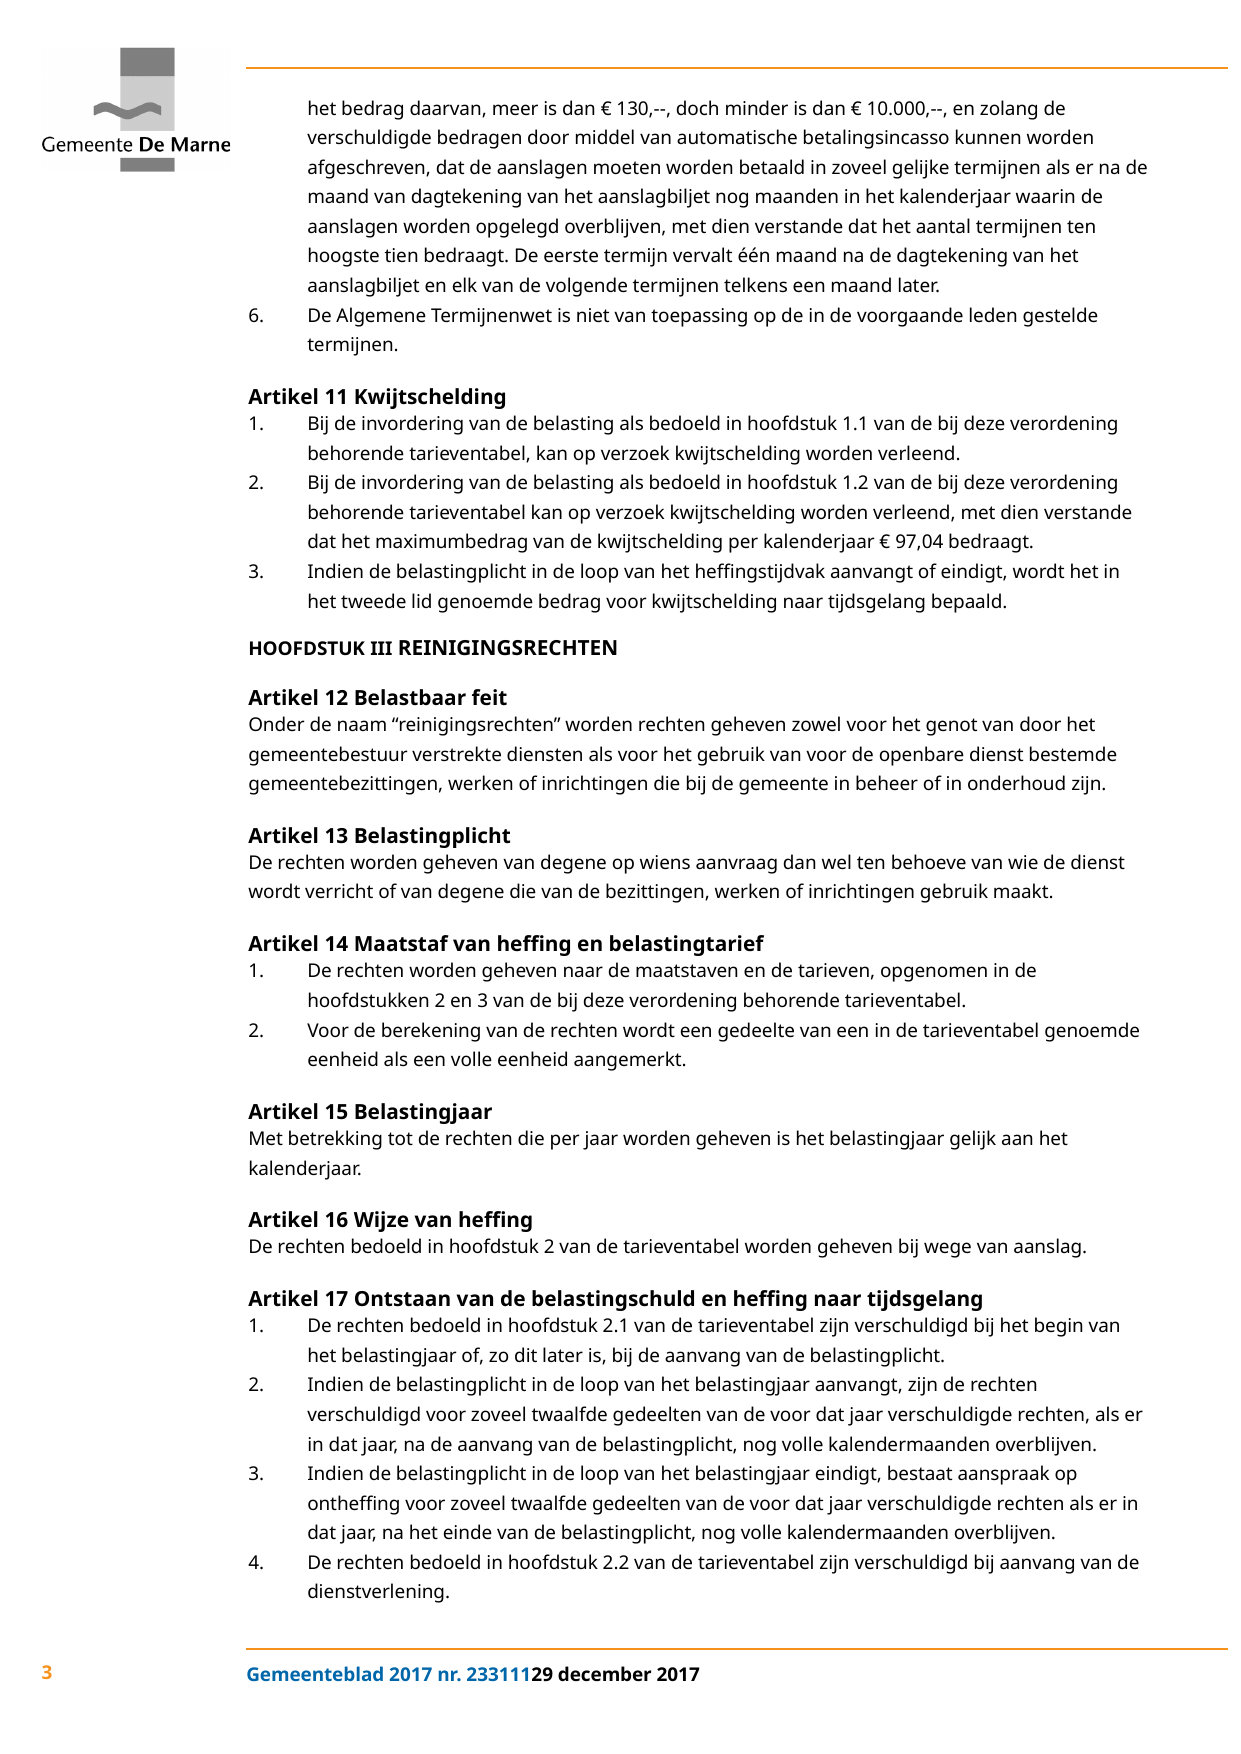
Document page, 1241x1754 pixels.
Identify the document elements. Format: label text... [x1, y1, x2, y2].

text Artikel 14 Maatstaf van heffing en belastingtarief [248, 929, 1152, 958]
list De rechten worden geheven naar de maatstaven en de tarieven, opgenomen in de hoofdstukken 2 en 3 van de bij deze verordening behorende tarieventabel. [248, 958, 1152, 1013]
text Artikel 15 Belastingjaar [248, 1097, 1152, 1125]
text HOOFDSTUK III REINIGINGSRECHTEN [248, 633, 1152, 662]
list Bij de invordering van de belasting als bedoeld in hoofdstuk 1.2 van de bij deze verordening behorende tarieventabel kan op verzoek kwijtschelding worden verleend, met dien verstande dat het maximumbedrag van de kwijtschelding per kalenderjaar € 97,04 bedraagt. [248, 469, 1152, 554]
list De rechten bedoeld in hoofdstuk 2.1 van de tarieventabel zijn verschuldigd bij het begin van het belastingjaar of, zo dit later is, bij de aanvang van de belastingplicht. [248, 1312, 1152, 1368]
list De rechten bedoeld in hoofdstuk 2.2 van de tarieventabel zijn verschuldigd bij aanvang van de dienstverlening. [248, 1549, 1152, 1604]
list De Algemene Termijnenwet is niet van toepassing op de in de voorgaande leden gestelde termijnen. [248, 302, 1152, 357]
list Voor de berekening van de rechten wordt een gedeelte van een in de tarieventabel genoemde eenheid als een volle eenheid aangemerkt. [248, 1017, 1152, 1072]
text Artikel 16 Wijze van heffing [248, 1205, 1152, 1234]
list Indien de belastingplicht in de loop van het belastingjaar aanvangt, zijn de rechten verschuldigd voor zoveel twaalfde gedeelten van de voor dat jaar verschuldigde rechten, als er in dat jaar, na de aanvang van de belastingplicht, nog volle kalendermaanden overblijven. [248, 1372, 1152, 1457]
picture [41, 47, 231, 172]
list Indien de belastingplicht in de loop van het belastingjaar eindigt, bestaat aanspraak op ontheffing voor zoveel twaalfde gedeelten van de voor dat jaar verschuldigde rechten als er in dat jaar, na het einde van de belastingplicht, nog volle kalendermaanden overblijven. [248, 1460, 1152, 1545]
list het bedrag daarvan, meer is dan € 130,--, doch minder is dan € 10.000,--, en zolang de verschuldigde bedragen door middel van automatische betalingsincasso kunnen worden afgeschreven, dat de aanslagen moeten worden betaald in zoveel gelijke termijnen als er na de maand van dagtekening van het aanslagbiljet nog maanden in het kalenderjaar waarin de aanslagen worden opgelegd overblijven, met dien verstande dat het aantal termijnen ten hoogste tien bedraagt. De eerste termijn vervalt één maand na de dagtekening van het aanslagbiljet en elk van de volgende termijnen telkens een maand later. [248, 95, 1152, 298]
text Met betrekking tot de rechten die per jaar worden geheven is het belastingjaar gelijk aan het kalenderjaar. [248, 1125, 1152, 1181]
text Artikel 12 Belastbaar feit [248, 683, 1152, 711]
list Indien de belastingplicht in de loop van het heffingstijdvak aanvangt of eindigt, wordt het in het tweede lid genoemde bedrag voor kwijtschelding naar tijdsgelang bepaald. [248, 558, 1152, 613]
text Artikel 17 Ontstaan van de belastingschuld en heffing naar tijdsgelang [248, 1284, 1152, 1312]
text De rechten worden geheven van degene op wiens aanvraag dan wel ten behoeve van wie de dienst wordt verricht of van degene die van de bezittingen, werken of inrichtingen gebruik maakt. [248, 849, 1152, 904]
list Bij de invordering van de belasting als bedoeld in hoofdstuk 1.1 van de bij deze verordening behorende tarieventabel, kan op verzoek kwijtschelding worden verleend. [248, 410, 1152, 466]
text De rechten bedoeld in hoofdstuk 2 van de tarieventabel worden geheven bij wege van aanslag. [248, 1234, 1152, 1259]
text Onder de naam “reinigingsrechten” worden rechten geheven zowel voor het genot van door het gemeentebestuur verstrekte diensten als voor het gebruik van voor de openbare dienst bestemde gemeentebezittingen, werken of inrichtingen die bij de gemeente in beheer of in onderhoud zijn. [248, 711, 1152, 796]
text Artikel 11 Kwijtschelding [248, 382, 1152, 410]
text Artikel 13 Belastingplicht [248, 821, 1152, 849]
